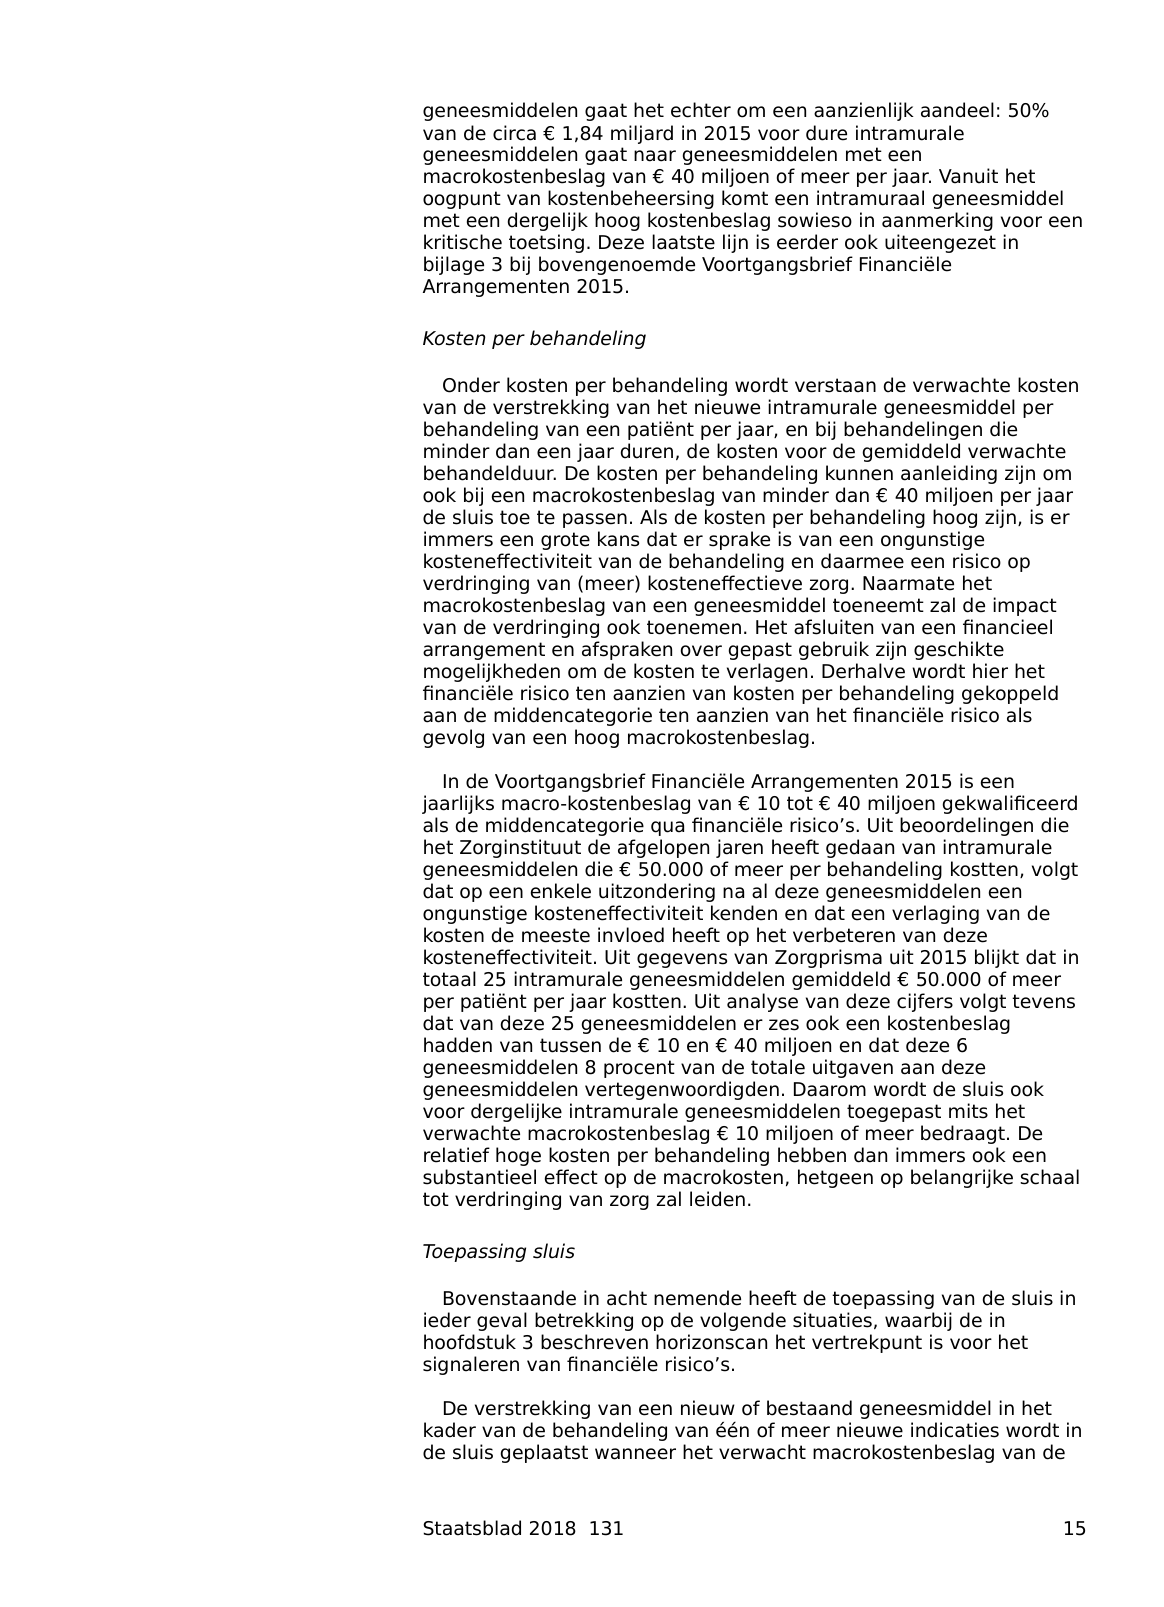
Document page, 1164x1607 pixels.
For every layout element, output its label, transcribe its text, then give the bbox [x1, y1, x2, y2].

text De verstrekking van een nieuw of bestaand geneesmiddel in het kader van de behandeling van één of meer nieuwe indicaties wordt in de sluis geplaatst wanneer het verwacht macrokostenbeslag van de [422, 1398, 1087, 1464]
text Bovenstaande in acht nemende heeft de toepassing van de sluis in ieder geval betrekking op de volgende situaties, waarbij de in hoofdstuk 3 beschreven horizonscan het vertrekpunt is voor het signaleren van financiële risico’s. [422, 1288, 1087, 1376]
text Onder kosten per behandeling wordt verstaan de verwachte kosten van de verstrekking van het nieuwe intramurale geneesmiddel per behandeling van een patiënt per jaar, en bij behandelingen die minder dan een jaar duren, de kosten voor de gemiddeld verwachte behandelduur. De kosten per behandeling kunnen aanleiding zijn om ook bij een macrokostenbeslag van minder dan € 40 miljoen per jaar de sluis toe te passen. Als de kosten per behandeling hoog zijn, is er immers een grote kans dat er sprake is van een ongunstige kosteneffectiviteit van de behandeling en daarmee een risico op verdringing van (meer) kosteneffectieve zorg. Naarmate het macrokostenbeslag van een geneesmiddel toeneemt zal de impact van de verdringing ook toenemen. Het afsluiten van een financieel arrangement en afspraken over gepast gebruik zijn geschikte mogelijkheden om de kosten te verlagen. Derhalve wordt hier het financiële risico ten aanzien van kosten per behandeling gekoppeld aan de middencategorie ten aanzien van het financiële risico als gevolg van een hoog macrokostenbeslag. [422, 375, 1087, 749]
subtitle Toepassing sluis [422, 1241, 1087, 1263]
text geneesmiddelen gaat het echter om een aanzienlijk aandeel: 50% van de circa € 1,84 miljard in 2015 voor dure intramurale geneesmiddelen gaat naar geneesmiddelen met een macrokostenbeslag van € 40 miljoen of meer per jaar. Vanuit het oogpunt van kostenbeheersing komt een intramuraal geneesmiddel met een dergelijk hoog kostenbeslag sowieso in aanmerking voor een kritische toetsing. Deze laatste lijn is eerder ook uiteengezet in bijlage 3 bij bovengenoemde Voortgangsbrief Financiële Arrangementen 2015. [422, 100, 1087, 298]
subtitle Kosten per behandeling [422, 328, 1087, 350]
text In de Voortgangsbrief Financiële Arrangementen 2015 is een jaarlijks macro-kostenbeslag van € 10 tot € 40 miljoen gekwalificeerd als de middencategorie qua financiële risico’s. Uit beoordelingen die het Zorginstituut de afgelopen jaren heeft gedaan van intramurale geneesmiddelen die € 50.000 of meer per behandeling kostten, volgt dat op een enkele uitzondering na al deze geneesmiddelen een ongunstige kosteneffectiviteit kenden en dat een verlaging van de kosten de meeste invloed heeft op het verbeteren van deze kosteneffectiviteit. Uit gegevens van Zorgprisma uit 2015 blijkt dat in totaal 25 intramurale geneesmiddelen gemiddeld € 50.000 of meer per patiënt per jaar kostten. Uit analyse van deze cijfers volgt tevens dat van deze 25 geneesmiddelen er zes ook een kostenbeslag hadden van tussen de € 10 en € 40 miljoen en dat deze 6 geneesmiddelen 8 procent van de totale uitgaven aan deze geneesmiddelen vertegenwoordigden. Daarom wordt de sluis ook voor dergelijke intramurale geneesmiddelen toegepast mits het verwachte macrokostenbeslag € 10 miljoen of meer bedraagt. De relatief hoge kosten per behandeling hebben dan immers ook een substantieel effect op de macrokosten, hetgeen op belangrijke schaal tot verdringing van zorg zal leiden. [422, 771, 1087, 1211]
